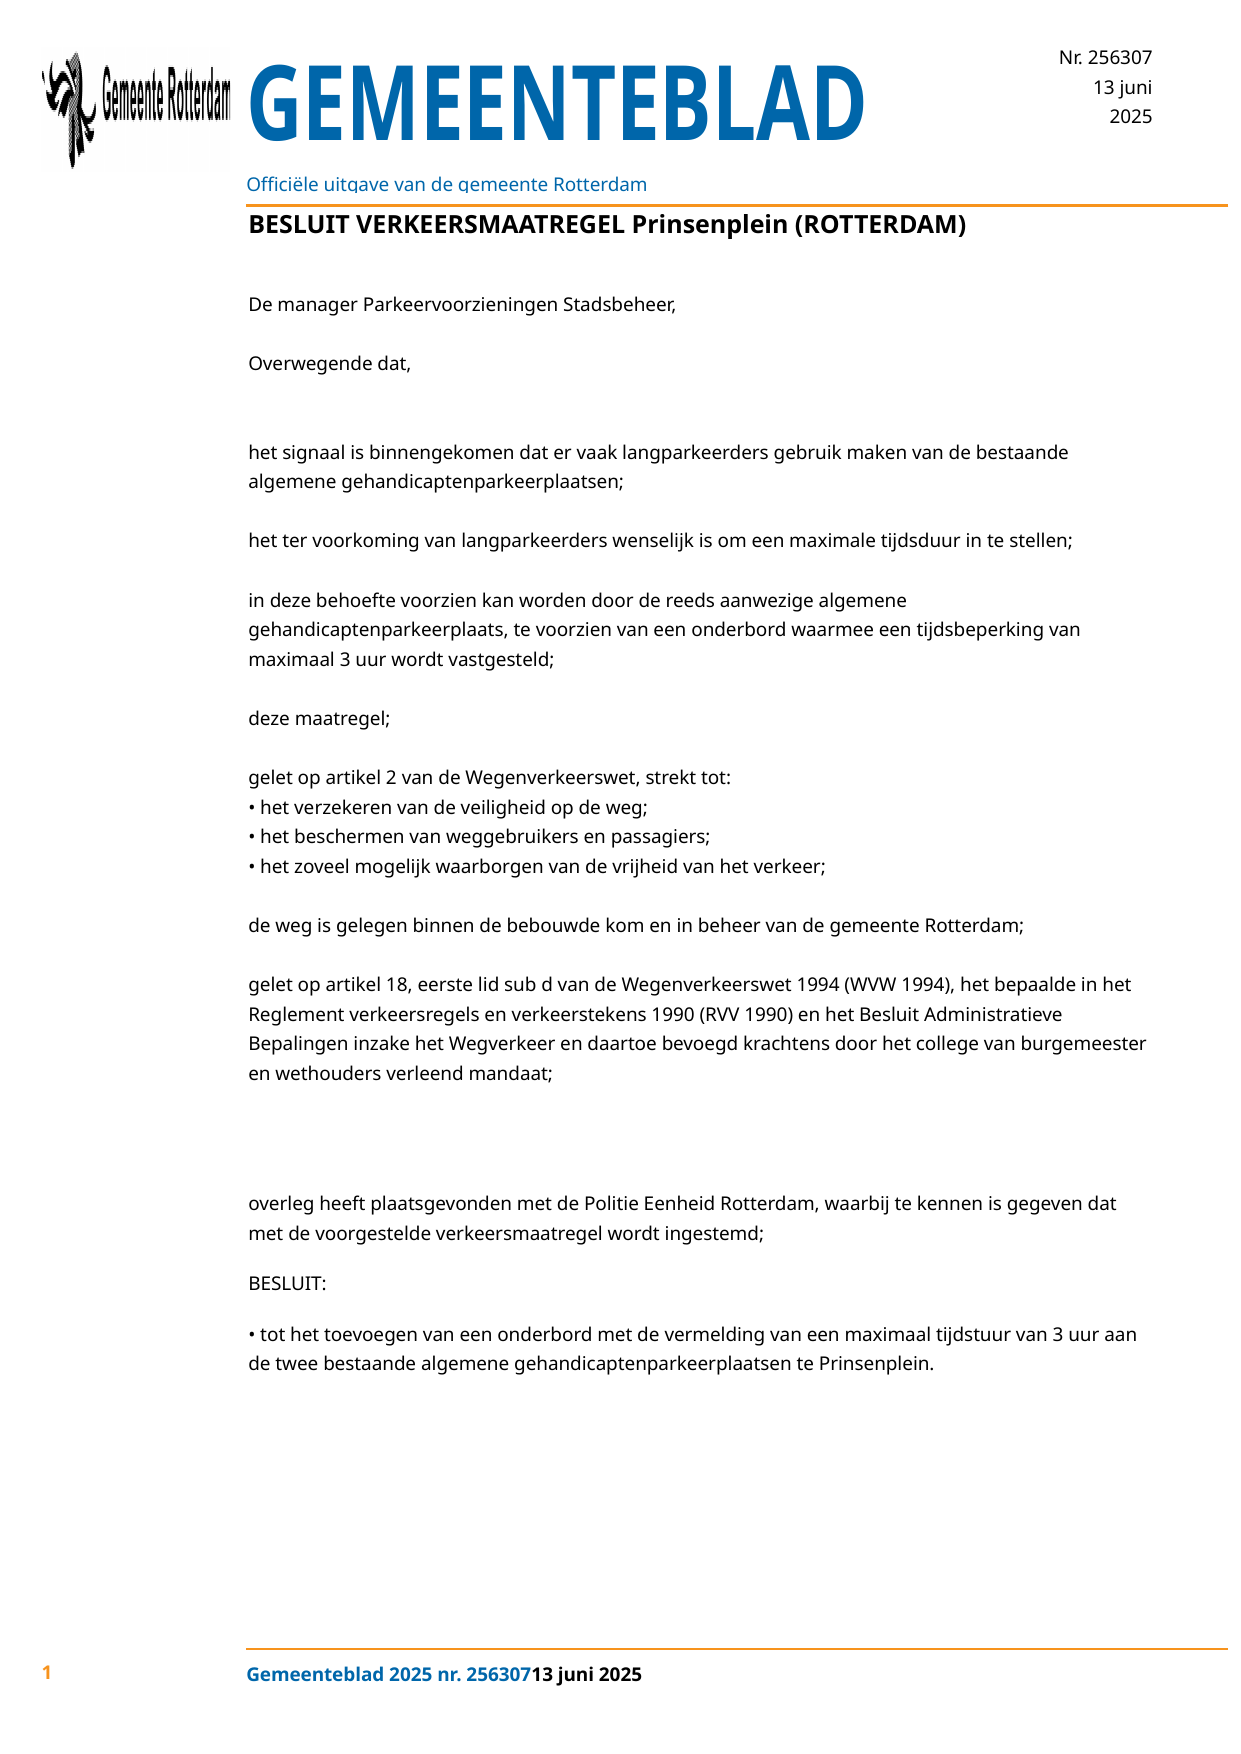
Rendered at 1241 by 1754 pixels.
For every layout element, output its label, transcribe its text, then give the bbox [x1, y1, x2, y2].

text het signaal is binnengekomen dat er vaak langparkeerders gebruik maken van de bestaande algemene gehandicaptenparkeerplaatsen; [248, 439, 1152, 494]
text BESLUIT: [248, 1271, 1152, 1296]
text • het verzekeren van de veiligheid op de weg; [248, 794, 1152, 820]
text het ter voorkoming van langparkeerders wenselijk is om een maximale tijdsduur in te stellen; [248, 528, 1152, 553]
text overleg heeft plaatsgevonden met de Politie Eenheid Rotterdam, waarbij te kennen is gegeven dat met de voorgestelde verkeersmaatregel wordt ingestemd; [248, 1191, 1152, 1246]
text De manager Parkeervoorzieningen Stadsbeheer, [248, 291, 1152, 317]
text • tot het toevoegen van een onderbord met de vermelding van een maximaal tijdstuur van 3 uur aan de twee bestaande algemene gehandicaptenparkeerplaatsen te Prinsenplein. [248, 1321, 1152, 1376]
text • het zoveel mogelijk waarborgen van de vrijheid van het verkeer; [248, 853, 1152, 879]
text Overwegende dat, [248, 350, 1152, 376]
text gelet op artikel 18, eerste lid sub d van de Wegenverkeerswet 1994 (WVW 1994), het bepaalde in het Reglement verkeersregels en verkeerstekens 1990 (RVV 1990) en het Besluit Administratieve Bepalingen inzake het Wegverkeer en daartoe bevoegd krachtens door het college van burgemeester en wethouders verleend mandaat; [248, 971, 1152, 1086]
text • het beschermen van weggebruikers en passagiers; [248, 823, 1152, 849]
text de weg is gelegen binnen de bebouwde kom en in beheer van de gemeente Rotterdam; [248, 912, 1152, 938]
picture [41, 47, 231, 172]
text in deze behoefte voorzien kan worden door de reeds aanwezige algemene gehandicaptenparkeerplaats, te voorzien van een onderbord waarmee een tijdsbeperking van maximaal 3 uur wordt vastgesteld; [248, 587, 1152, 672]
text gelet op artikel 2 van de Wegenverkeerswet, strekt tot: [248, 764, 1152, 790]
text BESLUIT VERKEERSMAATREGEL Prinsenplein (ROTTERDAM) [248, 207, 1152, 241]
text deze maatregel; [248, 705, 1152, 731]
